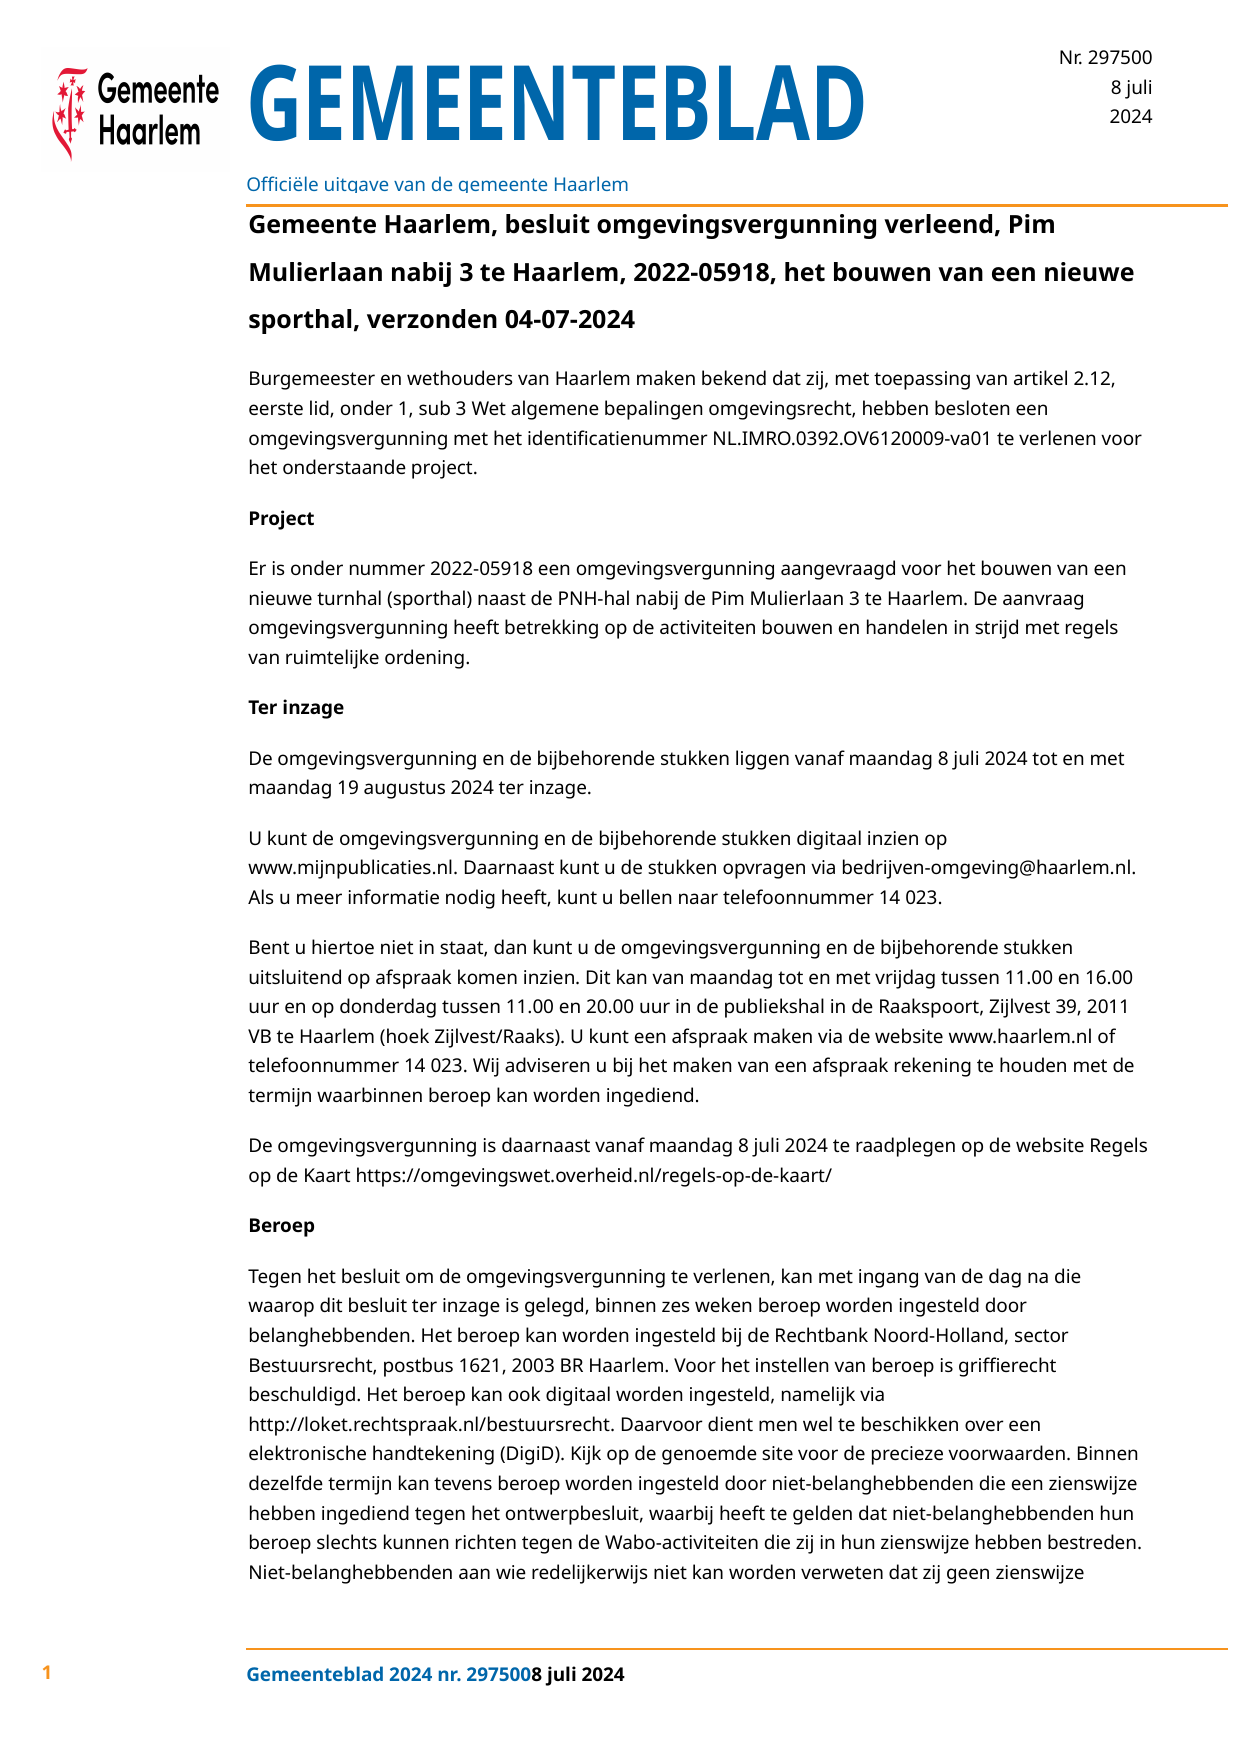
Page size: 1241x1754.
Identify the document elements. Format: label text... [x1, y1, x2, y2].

text Burgemeester en wethouders van Haarlem maken bekend dat zij, met toepassing van artikel 2.12, eerste lid, onder 1, sub 3 Wet algemene bepalingen omgevingsrecht, hebben besloten een omgevingsvergunning met het identificatienummer NL.IMRO.0392.OV6120009-va01 te verlenen voor het onderstaande project. [248, 366, 1152, 480]
text U kunt de omgevingsvergunning en de bijbehorende stukken digitaal inzien op www.mijnpublicaties.nl. Daarnaast kunt u de stukken opvragen via bedrijven-omgeving@haarlem.nl. Als u meer informatie nodig heeft, kunt u bellen naar telefoonnummer 14 023. [248, 825, 1152, 909]
text Bent u hiertoe niet in staat, dan kunt u de omgevingsvergunning en de bijbehorende stukken uitsluitend op afspraak komen inzien. Dit kan van maandag tot en met vrijdag tussen 11.00 en 16.00 uur en op donderdag tussen 11.00 en 20.00 uur in de publiekshal in de Raakspoort, Zijlvest 39, 2011 VB te Haarlem (hoek Zijlvest/Raaks). U kunt een afspraak maken via de website www.haarlem.nl of telefoonnummer 14 023. Wij adviseren u bij het maken van een afspraak rekening te houden met de termijn waarbinnen beroep kan worden ingediend. [248, 934, 1152, 1108]
text Tegen het besluit om de omgevingsvergunning te verlenen, kan met ingang van de dag na die waarop dit besluit ter inzage is gelegd, binnen zes weken beroep worden ingesteld door belanghebbenden. Het beroep kan worden ingesteld bij de Rechtbank Noord-Holland, sector Bestuursrecht, postbus 1621, 2003 BR Haarlem. Voor het instellen van beroep is griffierecht beschuldigd. Het beroep kan ook digitaal worden ingesteld, namelijk via http://loket.rechtspraak.nl/bestuursrecht. Daarvoor dient men wel te beschikken over een elektronische handtekening (DigiD). Kijk op de genoemde site voor de precieze voorwaarden. Binnen dezelfde termijn kan tevens beroep worden ingesteld door niet-belanghebbenden die een zienswijze hebben ingediend tegen het ontwerpbesluit, waarbij heeft te gelden dat niet-belanghebbenden hun beroep slechts kunnen richten tegen de Wabo-activiteiten die zij in hun zienswijze hebben bestreden. Niet-belanghebbenden aan wie redelijkerwijs niet kan worden verweten dat zij geen zienswijze [248, 1263, 1152, 1584]
text Er is onder nummer 2022-05918 een omgevingsvergunning aangevraagd voor het bouwen van een nieuwe turnhal (sporthal) naast de PNH-hal nabij de Pim Mulierlaan 3 te Haarlem. De aanvraag omgevingsvergunning heeft betrekking op de activiteiten bouwen en handelen in strijd met regels van ruimtelijke ordening. [248, 555, 1152, 669]
text Beroep [248, 1213, 1152, 1238]
text De omgevingsvergunning is daarnaast vanaf maandag 8 juli 2024 te raadplegen op de website Regels op de Kaart https://omgevingswet.overheid.nl/regels-op-de-kaart/ [248, 1133, 1152, 1188]
picture [41, 47, 231, 172]
text De omgevingsvergunning en de bijbehorende stukken liggen vanaf maandag 8 juli 2024 tot en met maandag 19 augustus 2024 ter inzage. [248, 745, 1152, 800]
text Gemeente Haarlem, besluit omgevingsvergunning verleend, Pim Mulierlaan nabij 3 te Haarlem, 2022-05918, het bouwen van een nieuwe sporthal, verzonden 04-07-2024 [248, 207, 1152, 336]
text Ter inzage [248, 694, 1152, 720]
text Project [248, 505, 1152, 530]
